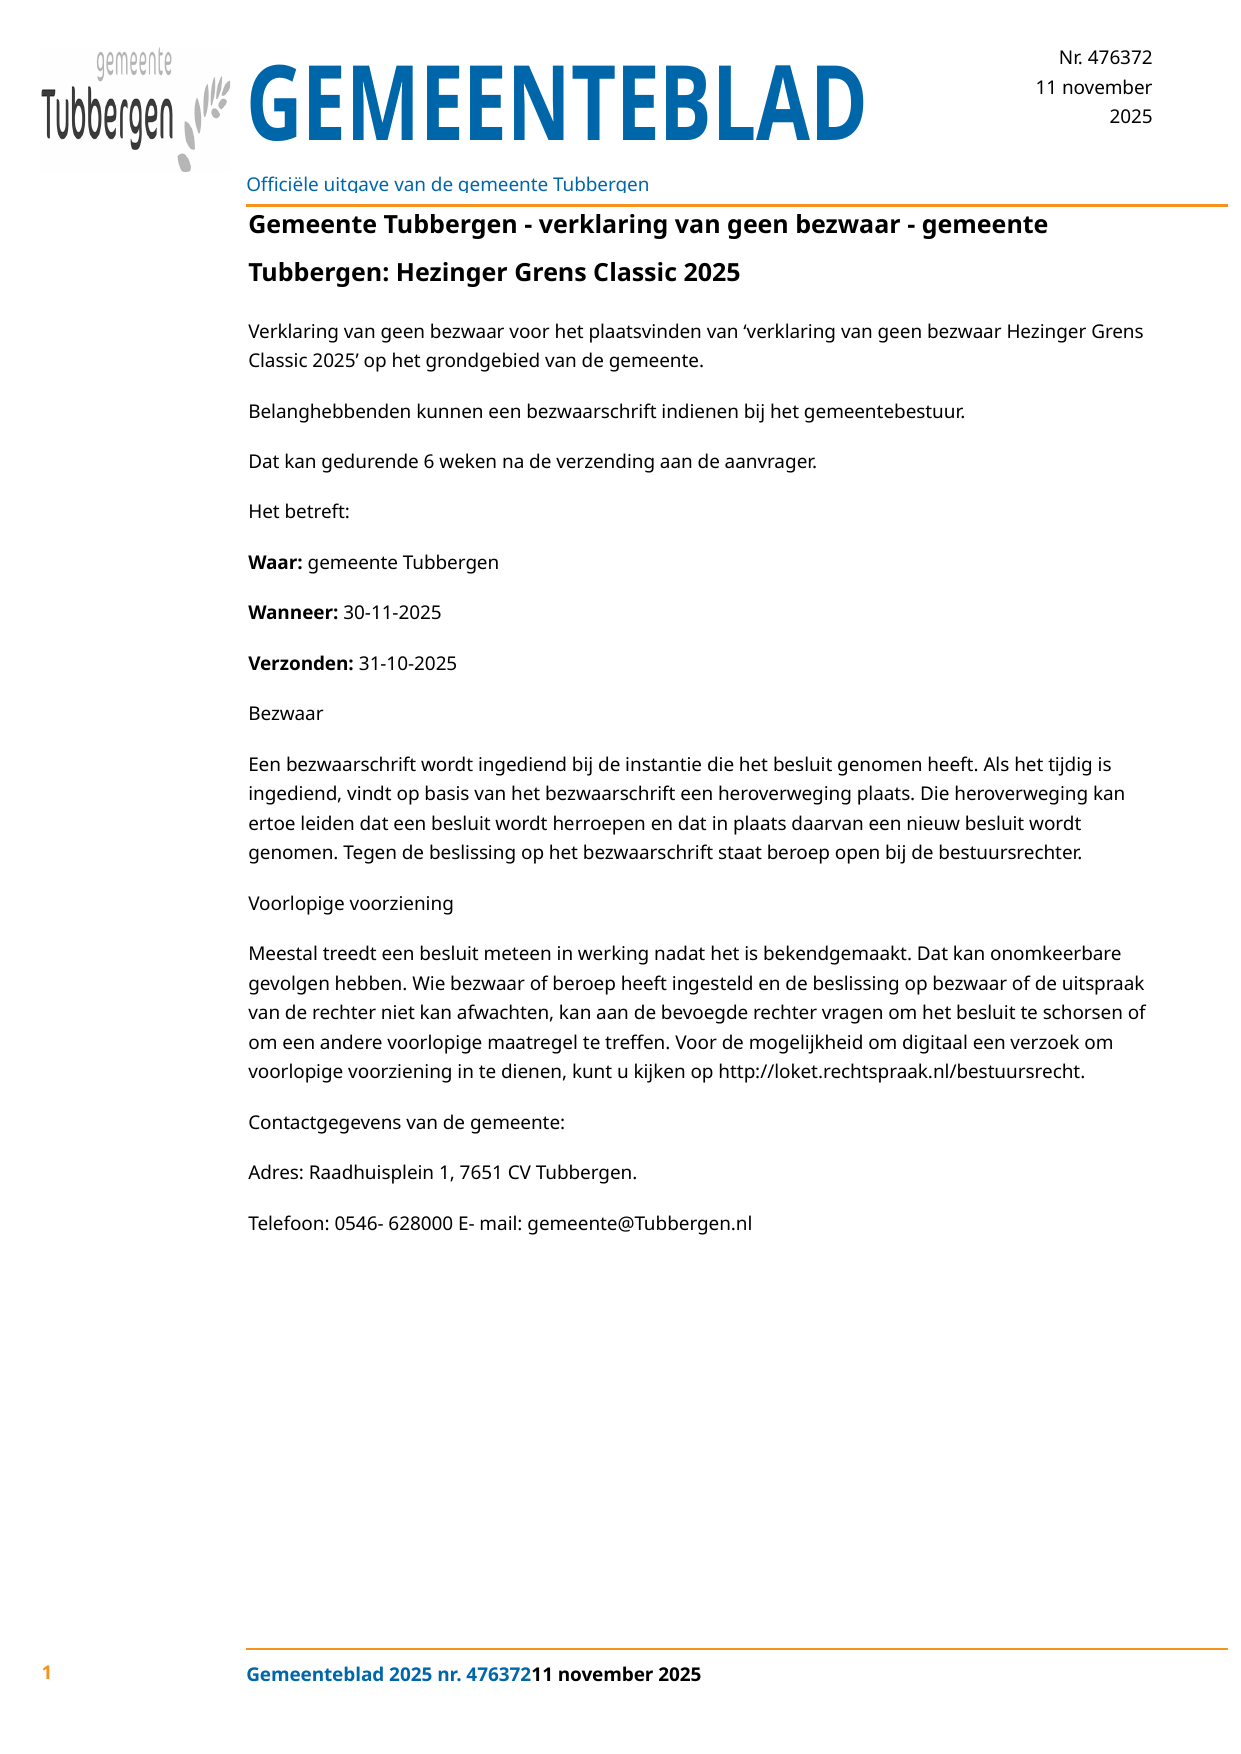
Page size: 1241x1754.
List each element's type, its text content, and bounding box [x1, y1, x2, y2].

text Telefoon: 0546- 628000 E- mail: gemeente@Tubbergen.nl [248, 1210, 1152, 1236]
text Een bezwaarschrift wordt ingediend bij de instantie die het besluit genomen heeft. Als het tijdig is ingediend, vindt op basis van het bezwaarschrift een heroverweging plaats. Die heroverweging kan ertoe leiden dat een besluit wordt herroepen en dat in plaats daarvan een nieuw besluit wordt genomen. Tegen de beslissing op het bezwaarschrift staat beroep open bij de bestuursrechter. [248, 751, 1152, 865]
text Meestal treedt een besluit meteen in werking nadat het is bekendgemaakt. Dat kan onomkeerbare gevolgen hebben. Wie bezwaar of beroep heeft ingesteld en de beslissing op bezwaar of de uitspraak van de rechter niet kan afwachten, kan aan de bevoegde rechter vragen om het besluit te schorsen of om een andere voorlopige maatregel te treffen. Voor de mogelijkheid om digitaal een verzoek om voorlopige voorziening in te dienen, kunt u kijken op http://loket.rechtspraak.nl/bestuursrecht. [248, 940, 1152, 1084]
text Het betreft: [248, 499, 1152, 524]
text Wanneer: 30-11-2025 [248, 599, 1152, 625]
text Adres: Raadhuisplein 1, 7651 CV Tubbergen. [248, 1159, 1152, 1185]
text Dat kan gedurende 6 weken na de verzending aan de aanvrager. [248, 448, 1152, 474]
text Contactgegevens van de gemeente: [248, 1109, 1152, 1135]
text Belanghebbenden kunnen een bezwaarschrift indienen bij het gemeentebestuur. [248, 398, 1152, 424]
text Bezwaar [248, 700, 1152, 726]
picture [41, 47, 231, 172]
text Verklaring van geen bezwaar voor het plaatsvinden van ‘verklaring van geen bezwaar Hezinger Grens Classic 2025’ op het grondgebied van de gemeente. [248, 318, 1152, 373]
text Waar: gemeente Tubbergen [248, 549, 1152, 575]
text Verzonden: 31-10-2025 [248, 650, 1152, 676]
text Gemeente Tubbergen - verklaring van geen bezwaar - gemeente Tubbergen: Hezinger Grens Classic 2025 [248, 207, 1152, 288]
text Voorlopige voorziening [248, 890, 1152, 916]
